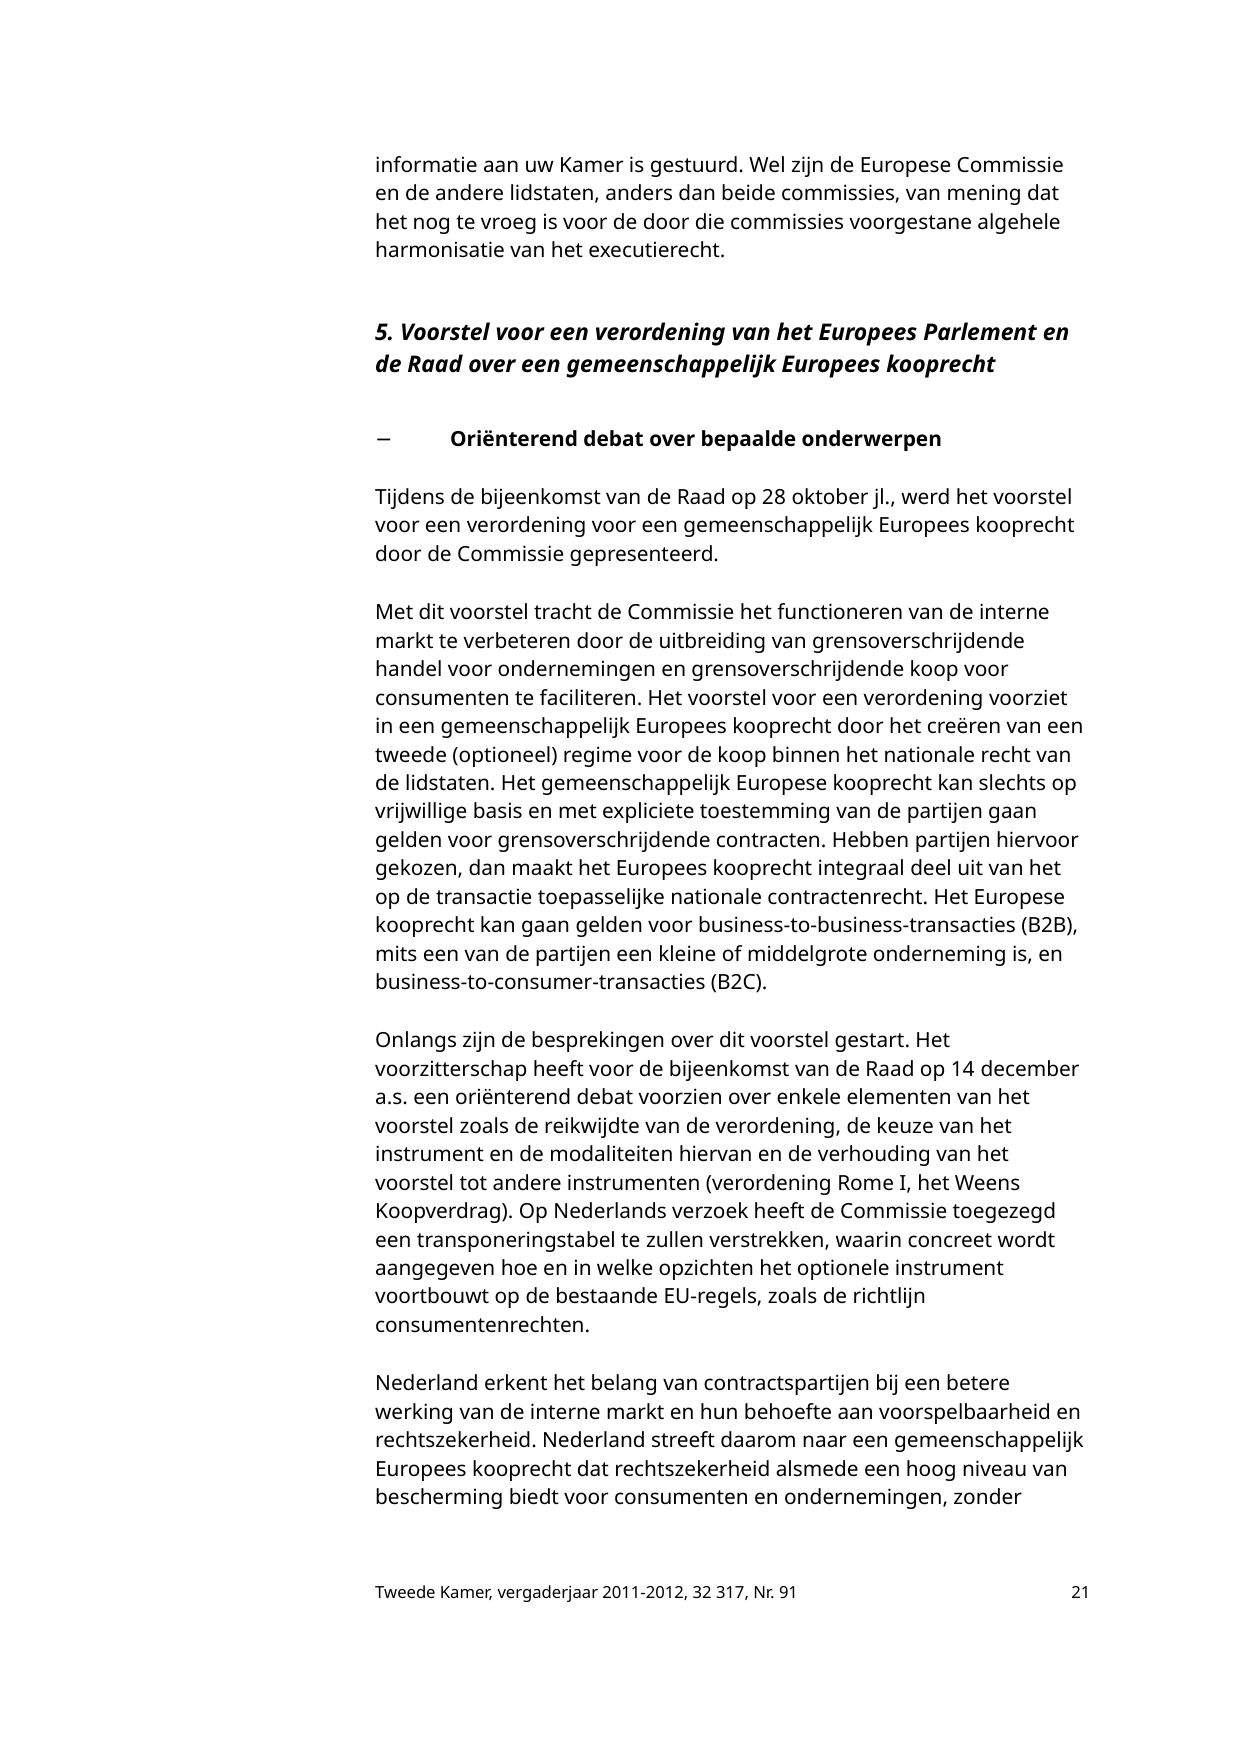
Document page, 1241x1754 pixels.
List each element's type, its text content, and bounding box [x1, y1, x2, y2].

text informatie aan uw Kamer is gestuurd. Wel zijn de Europese Commissie en de andere lidstaten, anders dan beide commissies, van mening dat het nog te vroeg is voor de door die commissies voorgestane algehele harmonisatie van het executierecht. [375, 150, 1090, 264]
list Oriënterend debat over bepaalde onderwerpen [375, 424, 1090, 452]
text Nederland erkent het belang van contractspartijen bij een betere werking van de interne markt en hun behoefte aan voorspelbaarheid en rechtszekerheid. Nederland streeft daarom naar een gemeenschappelijk Europees kooprecht dat rechtszekerheid alsmede een hoog niveau van bescherming biedt voor consumenten en ondernemingen, zonder [375, 1368, 1090, 1511]
text Tijdens de bijeenkomst van de Raad op 28 oktober jl., werd het voorstel voor een verordening voor een gemeenschappelijk Europees kooprecht door de Commissie gepresenteerd. [375, 482, 1090, 567]
text Met dit voorstel tracht de Commissie het functioneren van de interne markt te verbeteren door de uitbreiding van grensoverschrijdende handel voor ondernemingen en grensoverschrijdende koop voor consumenten te faciliteren. Het voorstel voor een verordening voorziet in een gemeenschappelijk Europees kooprecht door het creëren van een tweede (optioneel) regime voor de koop binnen het nationale recht van de lidstaten. Het gemeenschappelijk Europese kooprecht kan slechts op vrijwillige basis en met expliciete toestemming van de partijen gaan gelden voor grensoverschrijdende contracten. Hebben partijen hiervoor gekozen, dan maakt het Europees kooprecht integraal deel uit van het op de transactie toepasselijke nationale contractenrecht. Het Europese kooprecht kan gaan gelden voor business-to-business-transacties (B2B), mits een van de partijen een kleine of middelgrote onderneming is, en business-to-consumer-transacties (B2C). [375, 597, 1090, 996]
text Onlangs zijn de besprekingen over dit voorstel gestart. Het voorzitterschap heeft voor de bijeenkomst van de Raad op 14 december a.s. een oriënterend debat voorzien over enkele elementen van het voorstel zoals de reikwijdte van de verordening, de keuze van het instrument en de modaliteiten hiervan en de verhouding van het voorstel tot andere instrumenten (verordening Rome I, het Weens Koopverdrag). Op Nederlands verzoek heeft de Commissie toegezegd een transponeringstabel te zullen verstrekken, waarin concreet wordt aangegeven hoe en in welke opzichten het optionele instrument voortbouwt op de bestaande EU-regels, zoals de richtlijn consumentenrechten. [375, 1026, 1090, 1338]
subtitle 5. Voorstel voor een verordening van het Europees Parlement en de Raad over een gemeenschappelijk Europees kooprecht [375, 316, 1090, 379]
